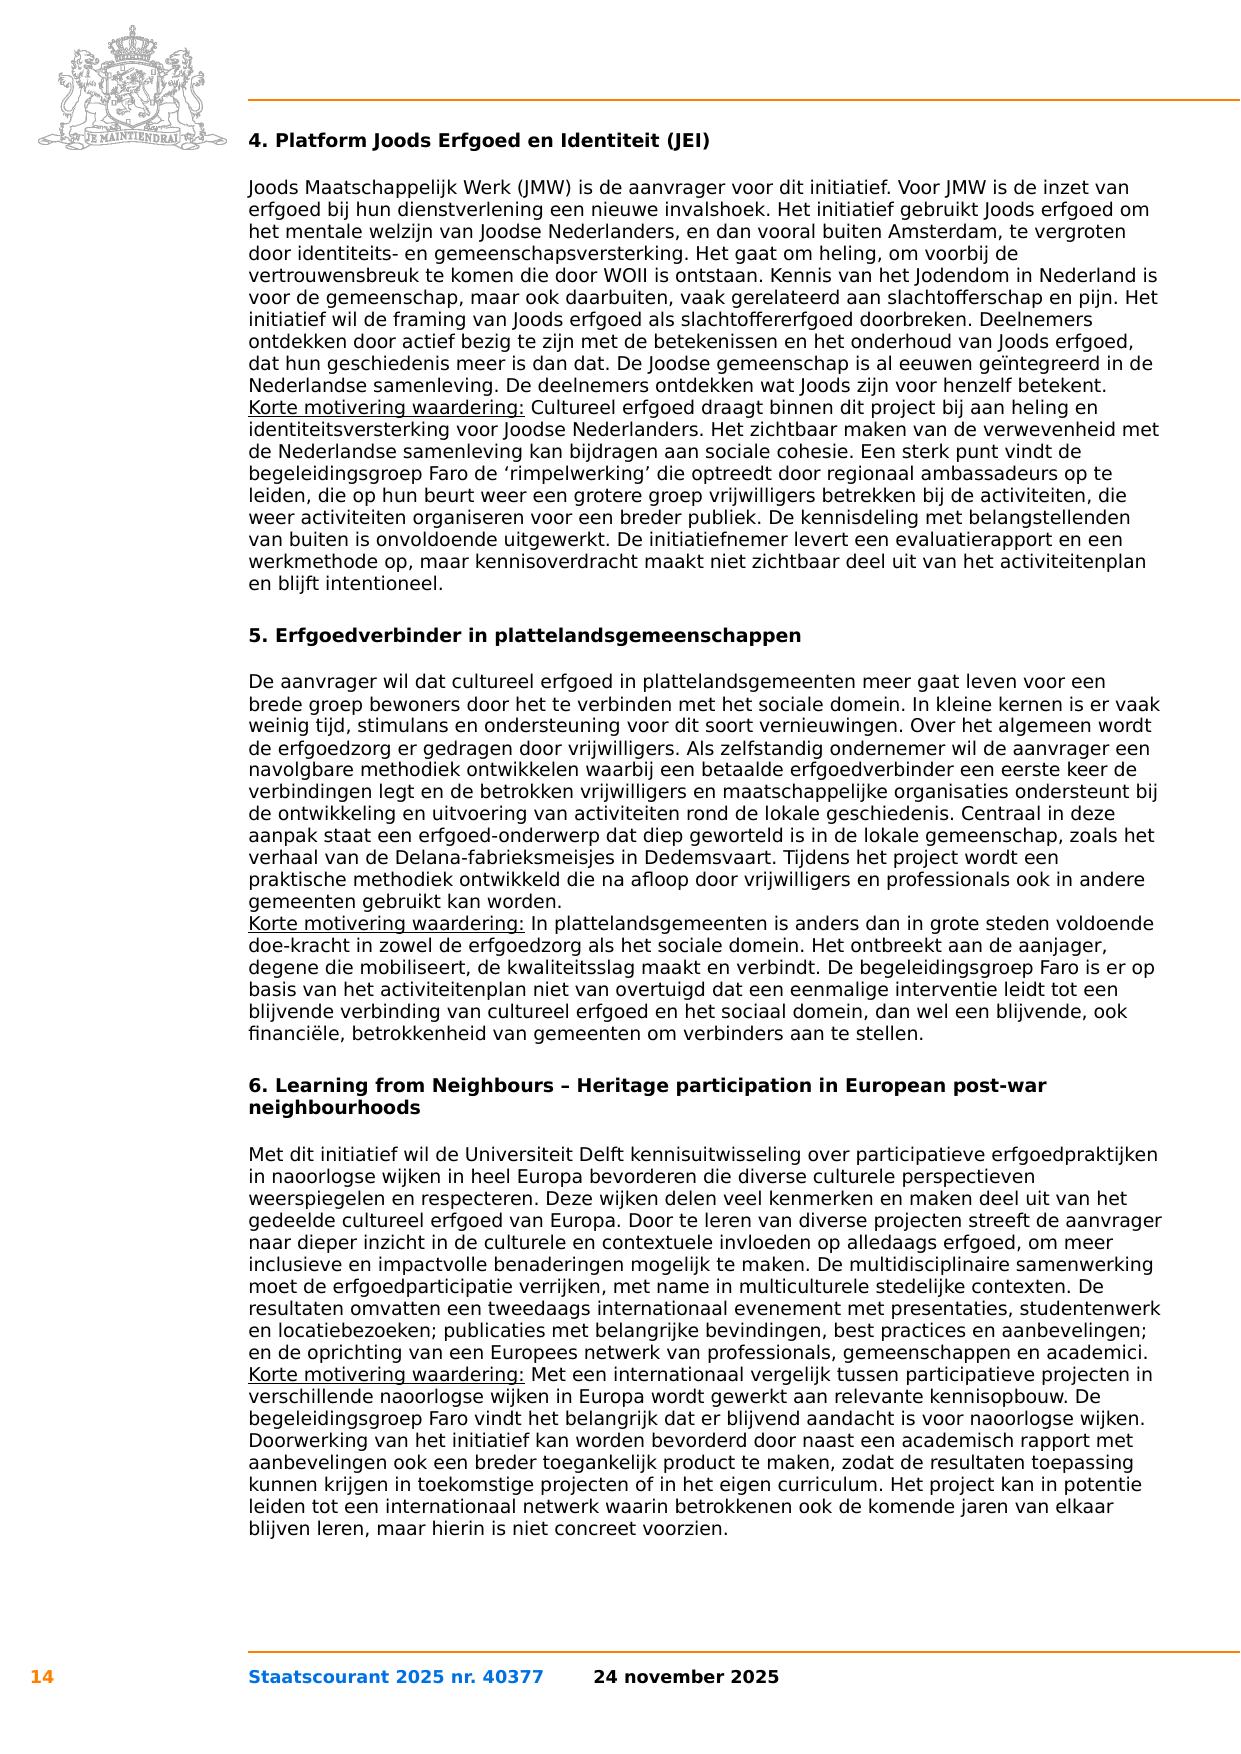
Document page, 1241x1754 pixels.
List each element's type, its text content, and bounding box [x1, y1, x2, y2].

subtitle 4. Platform Joods Erfgoed en Identiteit (JEI) [248, 130, 1163, 152]
text Joods Maatschappelijk Werk (JMW) is de aanvrager voor dit initiatief. Voor JMW is de inzet van erfgoed bij hun dienstverlening een nieuwe invalshoek. Het initiatief gebruikt Joods erfgoed om het mentale welzijn van Joodse Nederlanders, en dan vooral buiten Amsterdam, te vergroten door identiteits- en gemeenschapsversterking. Het gaat om heling, om voorbij de vertrouwensbreuk te komen die door WOII is ontstaan. Kennis van het Jodendom in Nederland is voor de gemeenschap, maar ook daarbuiten, vaak gerelateerd aan slachtofferschap en pijn. Het initiatief wil de framing van Joods erfgoed als slachtoffererfgoed doorbreken. Deelnemers ontdekken door actief bezig te zijn met de betekenissen en het onderhoud van Joods erfgoed, dat hun geschiedenis meer is dan dat. De Joodse gemeenschap is al eeuwen geïntegreerd in de Nederlandse samenleving. De deelnemers ontdekken wat Joods zijn voor henzelf betekent. [248, 177, 1163, 397]
text Korte motivering waardering: Cultureel erfgoed draagt binnen dit project bij aan heling en identiteitsversterking voor Joodse Nederlanders. Het zichtbaar maken van de verwevenheid met de Nederlandse samenleving kan bijdragen aan sociale cohesie. Een sterk punt vindt de begeleidingsgroep Faro de ‘rimpelwerking’ die optreedt door regionaal ambassadeurs op te leiden, die op hun beurt weer een grotere groep vrijwilligers betrekken bij de activiteiten, die weer activiteiten organiseren voor een breder publiek. De kennisdeling met belangstellenden van buiten is onvoldoende uitgewerkt. De initiatiefnemer levert een evaluatierapport en een werkmethode op, maar kennisoverdracht maakt niet zichtbaar deel uit van het activiteitenplan en blijft intentioneel. [248, 397, 1163, 594]
text Korte motivering waardering: Met een internationaal vergelijk tussen participatieve projecten in verschillende naoorlogse wijken in Europa wordt gewerkt aan relevante kennisopbouw. De begeleidingsgroep Faro vindt het belangrijk dat er blijvend aandacht is voor naoorlogse wijken. Doorwerking van het initiatief kan worden bevorderd door naast een academisch rapport met aanbevelingen ook een breder toegankelijk product te maken, zodat de resultaten toepassing kunnen krijgen in toekomstige projecten of in het eigen curriculum. Het project kan in potentie leiden tot een internationaal netwerk waarin betrokkenen ook de komende jaren van elkaar blijven leren, maar hierin is niet concreet voorzien. [248, 1364, 1163, 1540]
text Korte motivering waardering: In plattelandsgemeenten is anders dan in grote steden voldoende doe-kracht in zowel de erfgoedzorg als het sociale domein. Het ontbreekt aan de aanjager, degene die mobiliseert, de kwaliteitsslag maakt en verbindt. De begeleidingsgroep Faro is er op basis van het activiteitenplan niet van overtuigd dat een eenmalige interventie leidt tot een blijvende verbinding van cultureel erfgoed en het sociaal domein, dan wel een blijvende, ook financiële, betrokkenheid van gemeenten om verbinders aan te stellen. [248, 913, 1163, 1045]
subtitle 6. Learning from Neighbours – Heritage participation in European post-war neighbourhoods [248, 1075, 1163, 1119]
text De aanvrager wil dat cultureel erfgoed in plattelandsgemeenten meer gaat leven voor een brede groep bewoners door het te verbinden met het sociale domein. In kleine kernen is er vaak weinig tijd, stimulans en ondersteuning voor dit soort vernieuwingen. Over het algemeen wordt de erfgoedzorg er gedragen door vrijwilligers. Als zelfstandig ondernemer wil de aanvrager een navolgbare methodiek ontwikkelen waarbij een betaalde erfgoedverbinder een eerste keer de verbindingen legt en de betrokken vrijwilligers en maatschappelijke organisaties ondersteunt bij de ontwikkeling en uitvoering van activiteiten rond de lokale geschiedenis. Centraal in deze aanpak staat een erfgoed-onderwerp dat diep geworteld is in de lokale gemeenschap, zoals het verhaal van de Delana-fabrieksmeisjes in Dedemsvaart. Tijdens het project wordt een praktische methodiek ontwikkeld die na afloop door vrijwilligers en professionals ook in andere gemeenten gebruikt kan worden. [248, 671, 1163, 913]
subtitle 5. Erfgoedverbinder in plattelandsgemeenschappen [248, 624, 1163, 646]
picture [38, 25, 227, 150]
text Met dit initiatief wil de Universiteit Delft kennisuitwisseling over participatieve erfgoedpraktijken in naoorlogse wijken in heel Europa bevorderen die diverse culturele perspectieven weerspiegelen en respecteren. Deze wijken delen veel kenmerken en maken deel uit van het gedeelde cultureel erfgoed van Europa. Door te leren van diverse projecten streeft de aanvrager naar dieper inzicht in de culturele en contextuele invloeden op alledaags erfgoed, om meer inclusieve en impactvolle benaderingen mogelijk te maken. De multidisciplinaire samenwerking moet de erfgoedparticipatie verrijken, met name in multiculturele stedelijke contexten. De resultaten omvatten een tweedaags internationaal evenement met presentaties, studentenwerk en locatiebezoeken; publicaties met belangrijke bevindingen, best practices en aanbevelingen; en de oprichting van een Europees netwerk van professionals, gemeenschappen en academici. [248, 1144, 1163, 1364]
